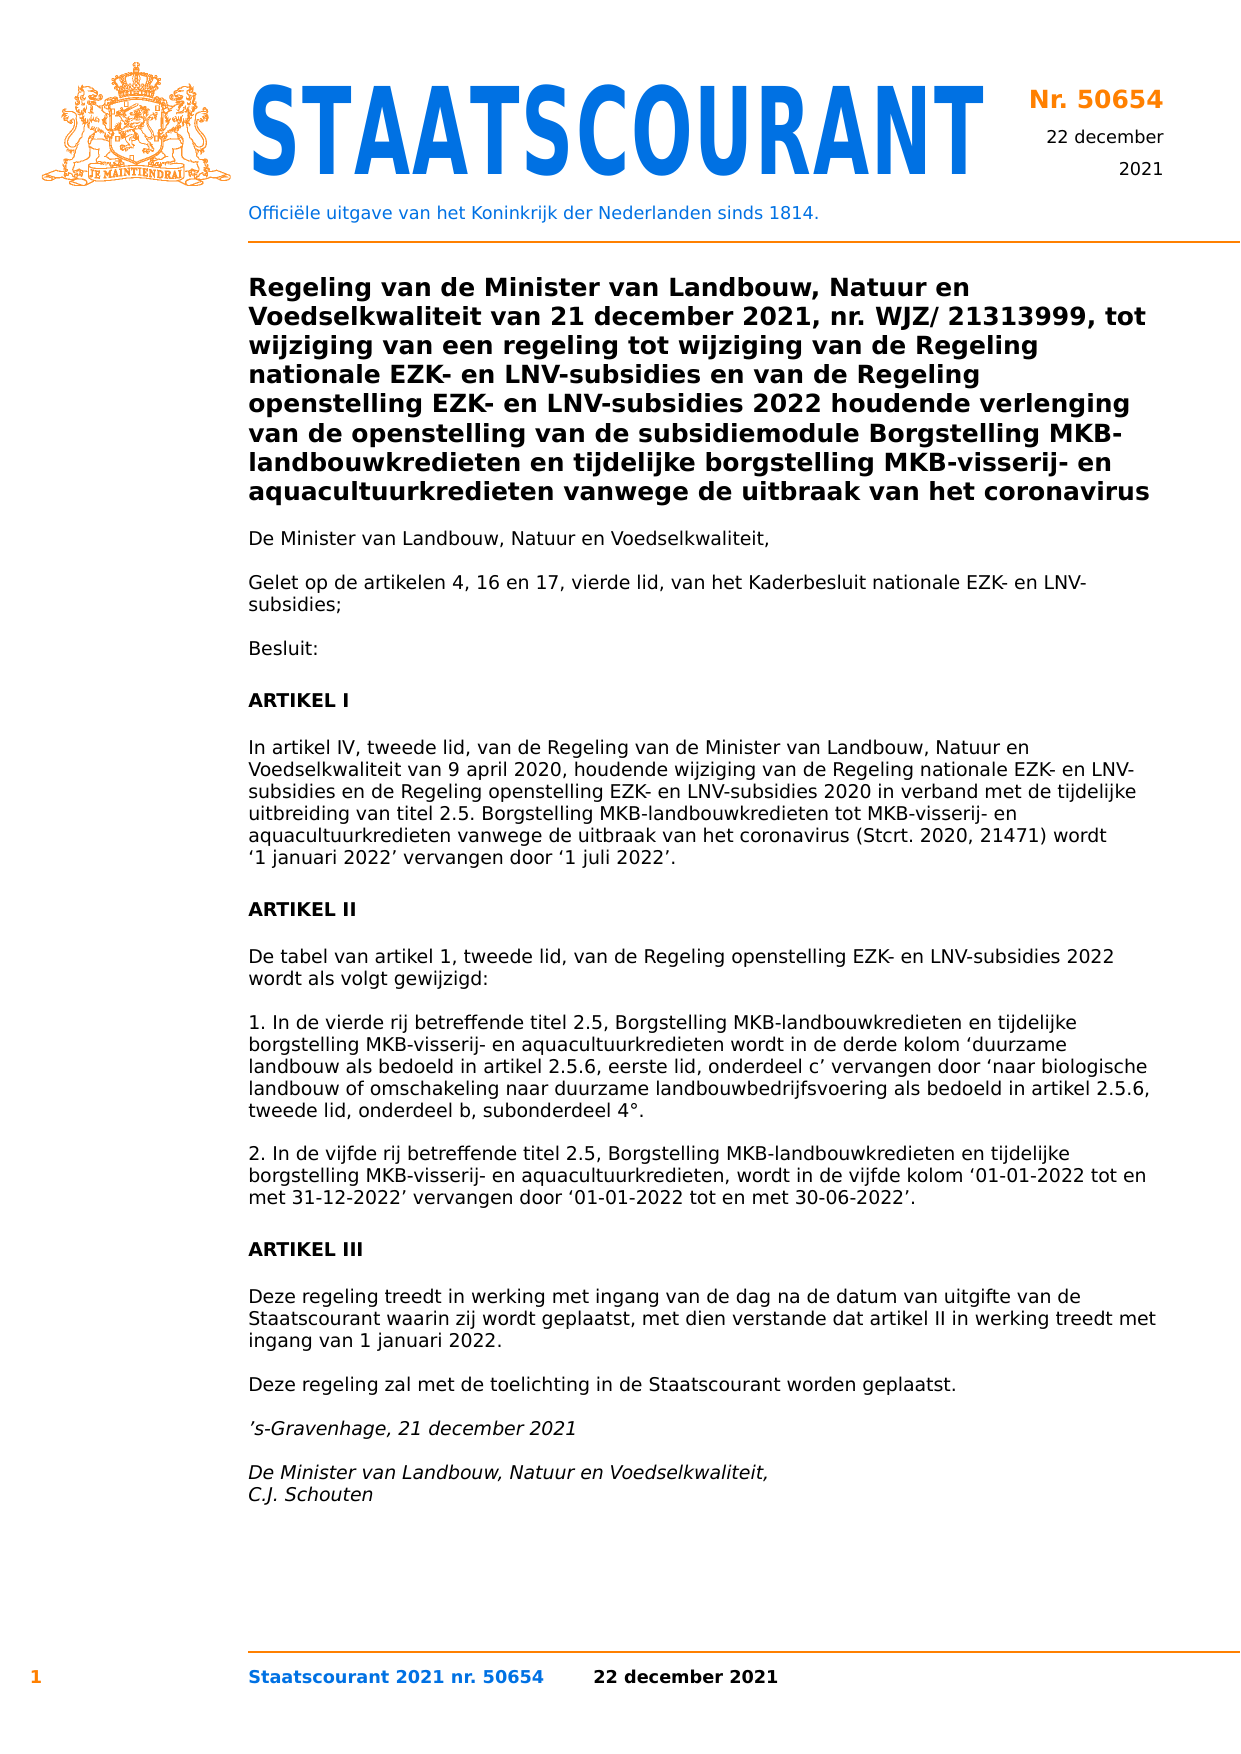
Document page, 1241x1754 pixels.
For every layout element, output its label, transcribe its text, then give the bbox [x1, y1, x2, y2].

picture [41, 62, 231, 186]
subtitle ARTIKEL I [248, 690, 1163, 712]
text De tabel van artikel 1, tweede lid, van de Regeling openstelling EZK- en LNV-subsidies 2022 wordt als volgt gewijzigd: [248, 946, 1163, 990]
subtitle ARTIKEL III [248, 1239, 1163, 1261]
text 2. In de vijfde rij betreffende titel 2.5, Borgstelling MKB-landbouwkredieten en tijdelijke borgstelling MKB-visserij- en aquacultuurkredieten, wordt in de vijfde kolom ‘01-01-2022 tot en met 31-12-2022’ vervangen door ‘01-01-2022 tot en met 30-06-2022’. [248, 1143, 1163, 1209]
table_cell Officiële uitgave van het Koninkrijk der Nederlanden sinds 1814. [248, 203, 1240, 241]
text De Minister van Landbouw, Natuur en Voedselkwaliteit, C.J. Schouten [248, 1462, 1163, 1506]
text Besluit: [248, 638, 1163, 660]
text De Minister van Landbouw, Natuur en Voedselkwaliteit, [248, 528, 1163, 550]
table_header Nr. 50654 [998, 62, 1240, 121]
text Deze regeling treedt in werking met ingang van de dag na de datum van uitgifte van de Staatscourant waarin zij wordt geplaatst, met dien verstande dat artikel II in werking treedt met ingang van 1 januari 2022. [248, 1286, 1163, 1352]
subtitle Regeling van de Minister van Landbouw, Natuur en Voedselkwaliteit van 21 december 2021, nr. WJZ/ 21313999, tot wijziging van een regeling tot wijziging van de Regeling nationale EZK- en LNV-subsidies en van de Regeling openstelling EZK- en LNV-subsidies 2022 houdende verlenging van de openstelling van de subsidiemodule Borgstelling MKB-landbouwkredieten en tijdelijke borgstelling MKB-visserij- en aquacultuurkredieten vanwege de uitbraak van het coronavirus [248, 273, 1163, 506]
subtitle ARTIKEL II [248, 899, 1163, 921]
text ’s-Gravenhage, 21 december 2021 [248, 1418, 1163, 1440]
text In artikel IV, tweede lid, van de Regeling van de Minister van Landbouw, Natuur en Voedselkwaliteit van 9 april 2020, houdende wijziging van de Regeling nationale EZK- en LNV-subsidies en de Regeling openstelling EZK- en LNV-subsidies 2020 in verband met de tijdelijke uitbreiding van titel 2.5. Borgstelling MKB-landbouwkredieten tot MKB-visserij- en aquacultuurkredieten vanwege de uitbraak van het coronavirus (Stcrt. 2020, 21471) wordt ‘1 januari 2022’ vervangen door ‘1 juli 2022’. [248, 737, 1163, 869]
text 1. In de vierde rij betreffende titel 2.5, Borgstelling MKB-landbouwkredieten en tijdelijke borgstelling MKB-visserij- en aquacultuurkredieten wordt in de derde kolom ‘duurzame landbouw als bedoeld in artikel 2.5.6, eerste lid, onderdeel c’ vervangen door ‘naar biologische landbouw of omschakeling naar duurzame landbouwbedrijfsvoering als bedoeld in artikel 2.5.6, tweede lid, onderdeel b, subonderdeel 4°. [248, 1012, 1163, 1121]
table_cell 2021 [998, 153, 1240, 203]
text Deze regeling zal met de toelichting in de Staatscourant worden geplaatst. [248, 1374, 1163, 1396]
text Gelet op de artikelen 4, 16 en 17, vierde lid, van het Kaderbesluit nationale EZK- en LNV-subsidies; [248, 572, 1163, 616]
table_cell 22 december [998, 121, 1240, 153]
table_header STAATSCOURANT [248, 62, 998, 203]
table_header [25, 62, 248, 241]
